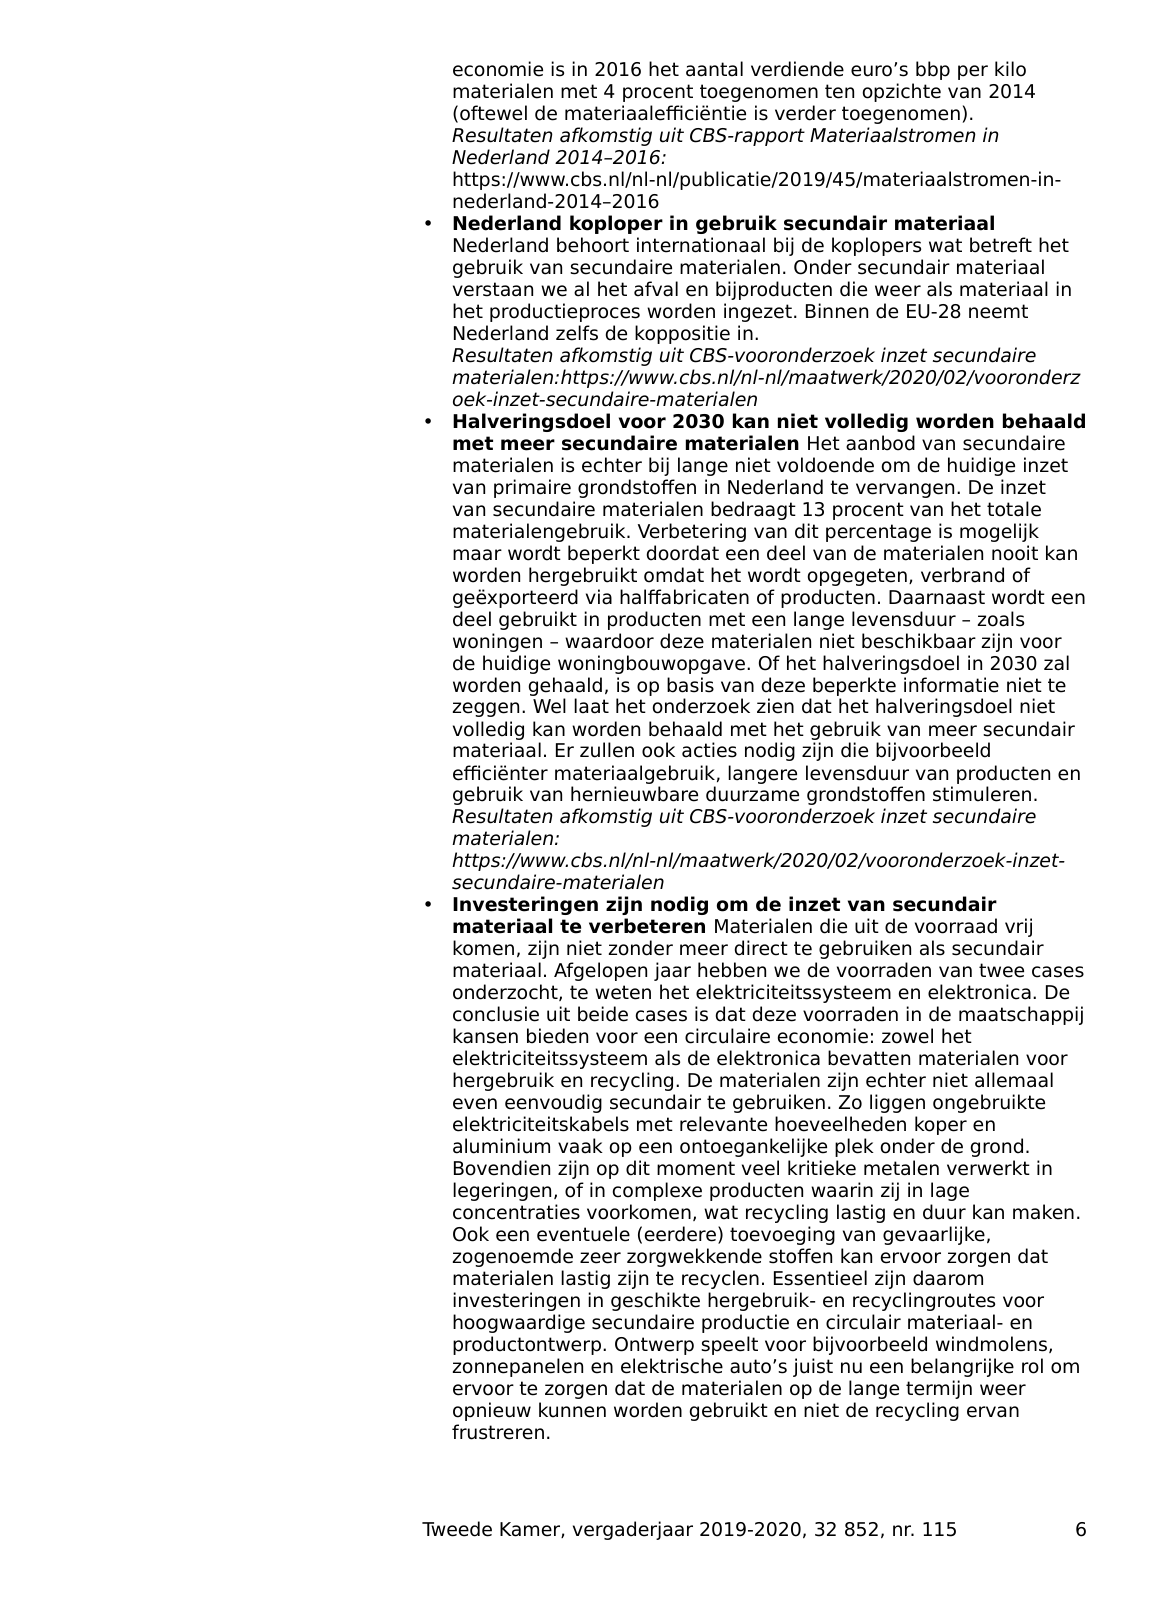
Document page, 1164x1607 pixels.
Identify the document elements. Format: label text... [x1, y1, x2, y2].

text economie is in 2016 het aantal verdiende euro’s bbp per kilo materialen met 4 procent toegenomen ten opzichte van 2014 (oftewel de materiaalefficiëntie is verder toegenomen). [452, 59, 1087, 125]
text • Halveringsdoel voor 2030 kan niet volledig worden behaald met meer secundaire materialen Het aanbod van secundaire materialen is echter bij lange niet voldoende om de huidige inzet van primaire grondstoffen in Nederland te vervangen. De inzet van secundaire materialen bedraagt 13 procent van het totale materialengebruik. Verbetering van dit percentage is mogelijk maar wordt beperkt doordat een deel van de materialen nooit kan worden hergebruikt omdat het wordt opgegeten, verbrand of geëxporteerd via halffabricaten of producten. Daarnaast wordt een deel gebruikt in producten met een lange levensduur – zoals woningen – waardoor deze materialen niet beschikbaar zijn voor de huidige woningbouwopgave. Of het halveringsdoel in 2030 zal worden gehaald, is op basis van deze beperkte informatie niet te zeggen. Wel laat het onderzoek zien dat het halveringsdoel niet volledig kan worden behaald met het gebruik van meer secundair materiaal. Er zullen ook acties nodig zijn die bijvoorbeeld efficiënter materiaalgebruik, langere levensduur van producten en gebruik van hernieuwbare duurzame grondstoffen stimuleren. [422, 411, 1087, 806]
text Resultaten afkomstig uit CBS-vooronderzoek inzet secundaire materialen:https://www.cbs.nl/nl-nl/maatwerk/2020/02/vooronderzoek-inzet-secundaire-materialen [452, 345, 1087, 411]
text • Nederland koploper in gebruik secundair materiaal Nederland behoort internationaal bij de koplopers wat betreft het gebruik van secundaire materialen. Onder secundair materiaal verstaan we al het afval en bijproducten die weer als materiaal in het productieproces worden ingezet. Binnen de EU-28 neemt Nederland zelfs de koppositie in. [422, 213, 1087, 345]
text Resultaten afkomstig uit CBS-vooronderzoek inzet secundaire materialen: https://www.cbs.nl/nl-nl/maatwerk/2020/02/vooronderzoek-inzet-secundaire-materialen [452, 806, 1087, 894]
text Resultaten afkomstig uit CBS-rapport Materiaalstromen in Nederland 2014–2016: https://www.cbs.nl/nl-nl/publicatie/2019/45/materiaalstromen-in-nederland-2014–2016 [452, 125, 1087, 213]
text • Investeringen zijn nodig om de inzet van secundair materiaal te verbeteren Materialen die uit de voorraad vrij komen, zijn niet zonder meer direct te gebruiken als secundair materiaal. Afgelopen jaar hebben we de voorraden van twee cases onderzocht, te weten het elektriciteitssysteem en elektronica. De conclusie uit beide cases is dat deze voorraden in de maatschappij kansen bieden voor een circulaire economie: zowel het elektriciteitssysteem als de elektronica bevatten materialen voor hergebruik en recycling. De materialen zijn echter niet allemaal even eenvoudig secundair te gebruiken. Zo liggen ongebruikte elektriciteitskabels met relevante hoeveelheden koper en aluminium vaak op een ontoegankelijke plek onder de grond. Bovendien zijn op dit moment veel kritieke metalen verwerkt in legeringen, of in complexe producten waarin zij in lage concentraties voorkomen, wat recycling lastig en duur kan maken. Ook een eventuele (eerdere) toevoeging van gevaarlijke, zogenoemde zeer zorgwekkende stoffen kan ervoor zorgen dat materialen lastig zijn te recyclen. Essentieel zijn daarom investeringen in geschikte hergebruik- en recyclingroutes voor hoogwaardige secundaire productie en circulair materiaal- en productontwerp. Ontwerp speelt voor bijvoorbeeld windmolens, zonnepanelen en elektrische auto’s juist nu een belangrijke rol om ervoor te zorgen dat de materialen op de lange termijn weer opnieuw kunnen worden gebruikt en niet de recycling ervan frustreren. [422, 894, 1087, 1444]
